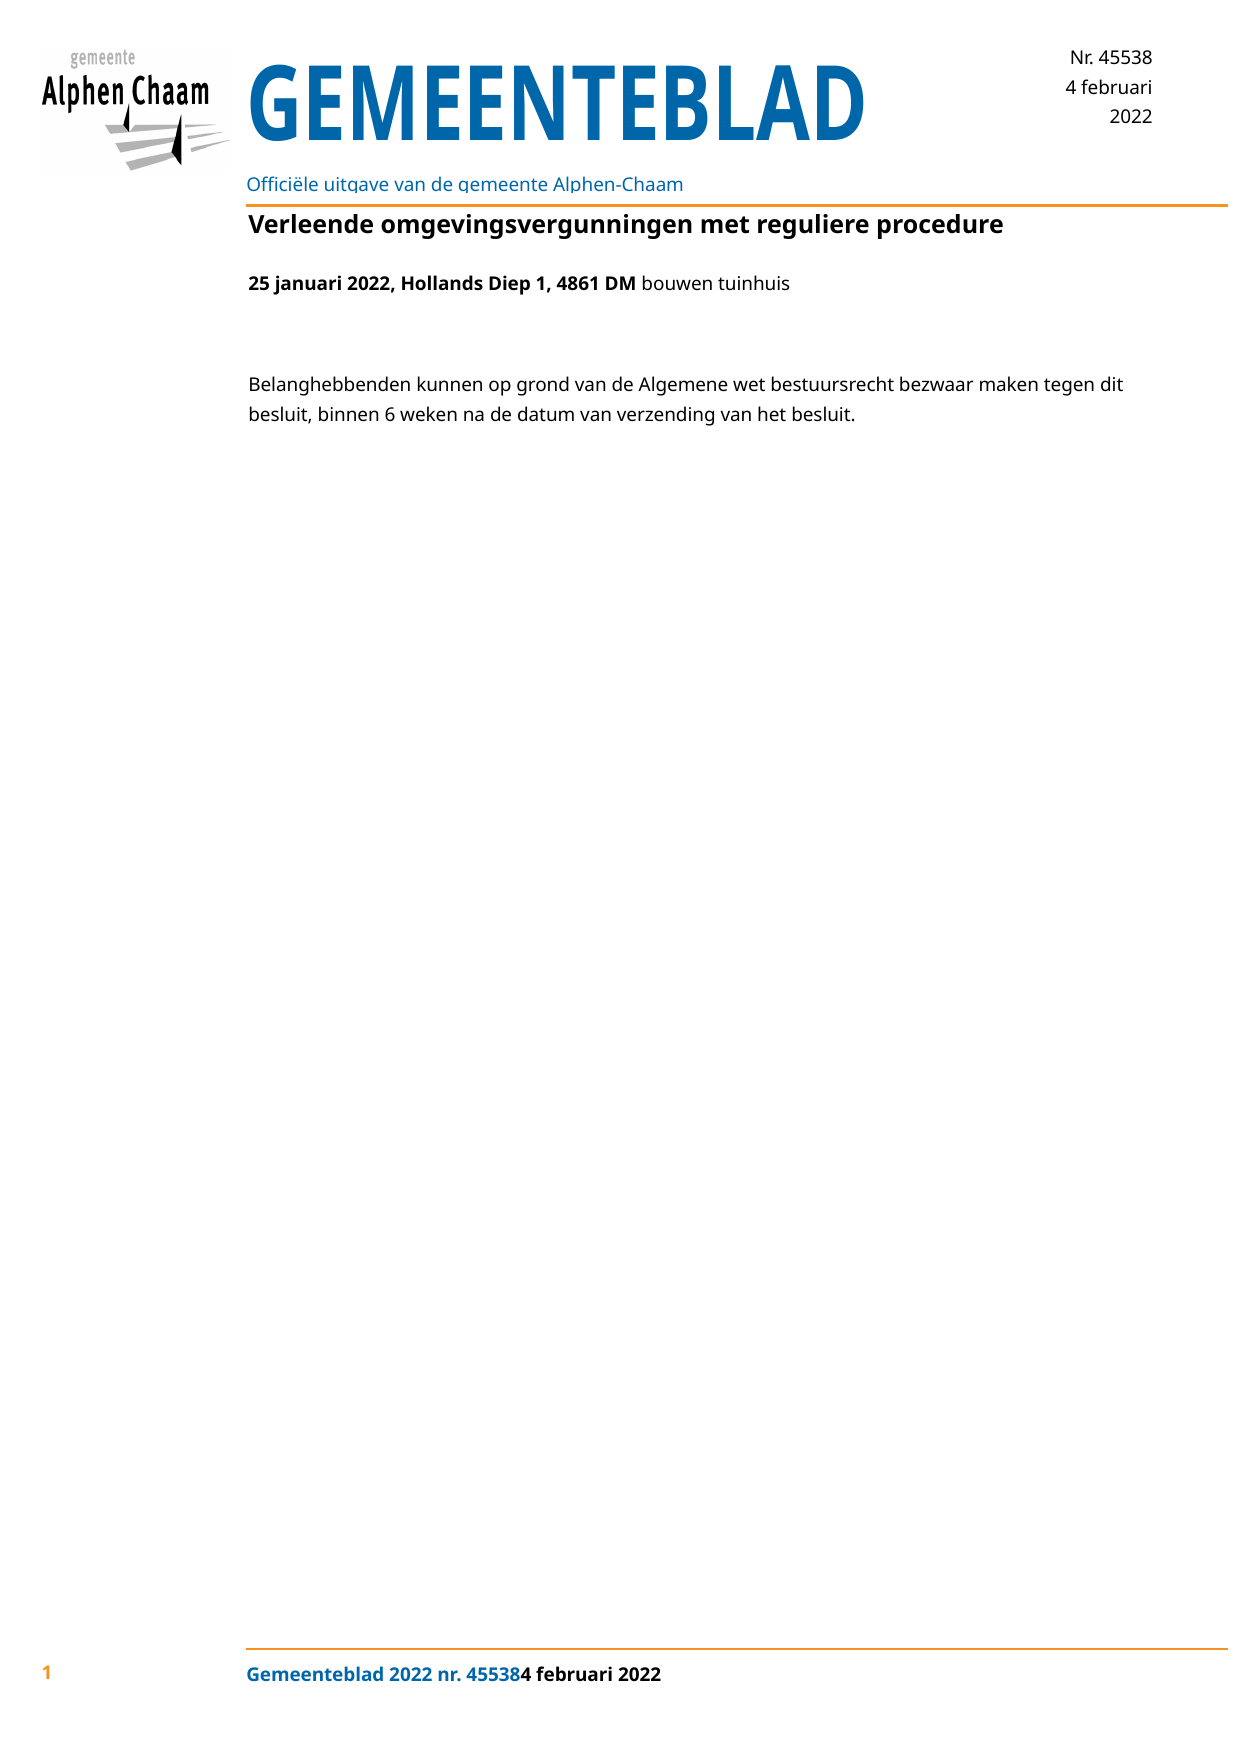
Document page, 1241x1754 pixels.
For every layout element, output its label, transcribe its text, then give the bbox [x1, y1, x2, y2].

text 25 januari 2022, Hollands Diep 1, 4861 DM bouwen tuinhuis [248, 270, 1152, 296]
picture [41, 47, 231, 172]
text Verleende omgevingsvergunningen met reguliere procedure [248, 207, 1152, 241]
text Belanghebbenden kunnen op grond van de Algemene wet bestuursrecht bezwaar maken tegen dit besluit, binnen 6 weken na de datum van verzending van het besluit. [248, 371, 1152, 426]
